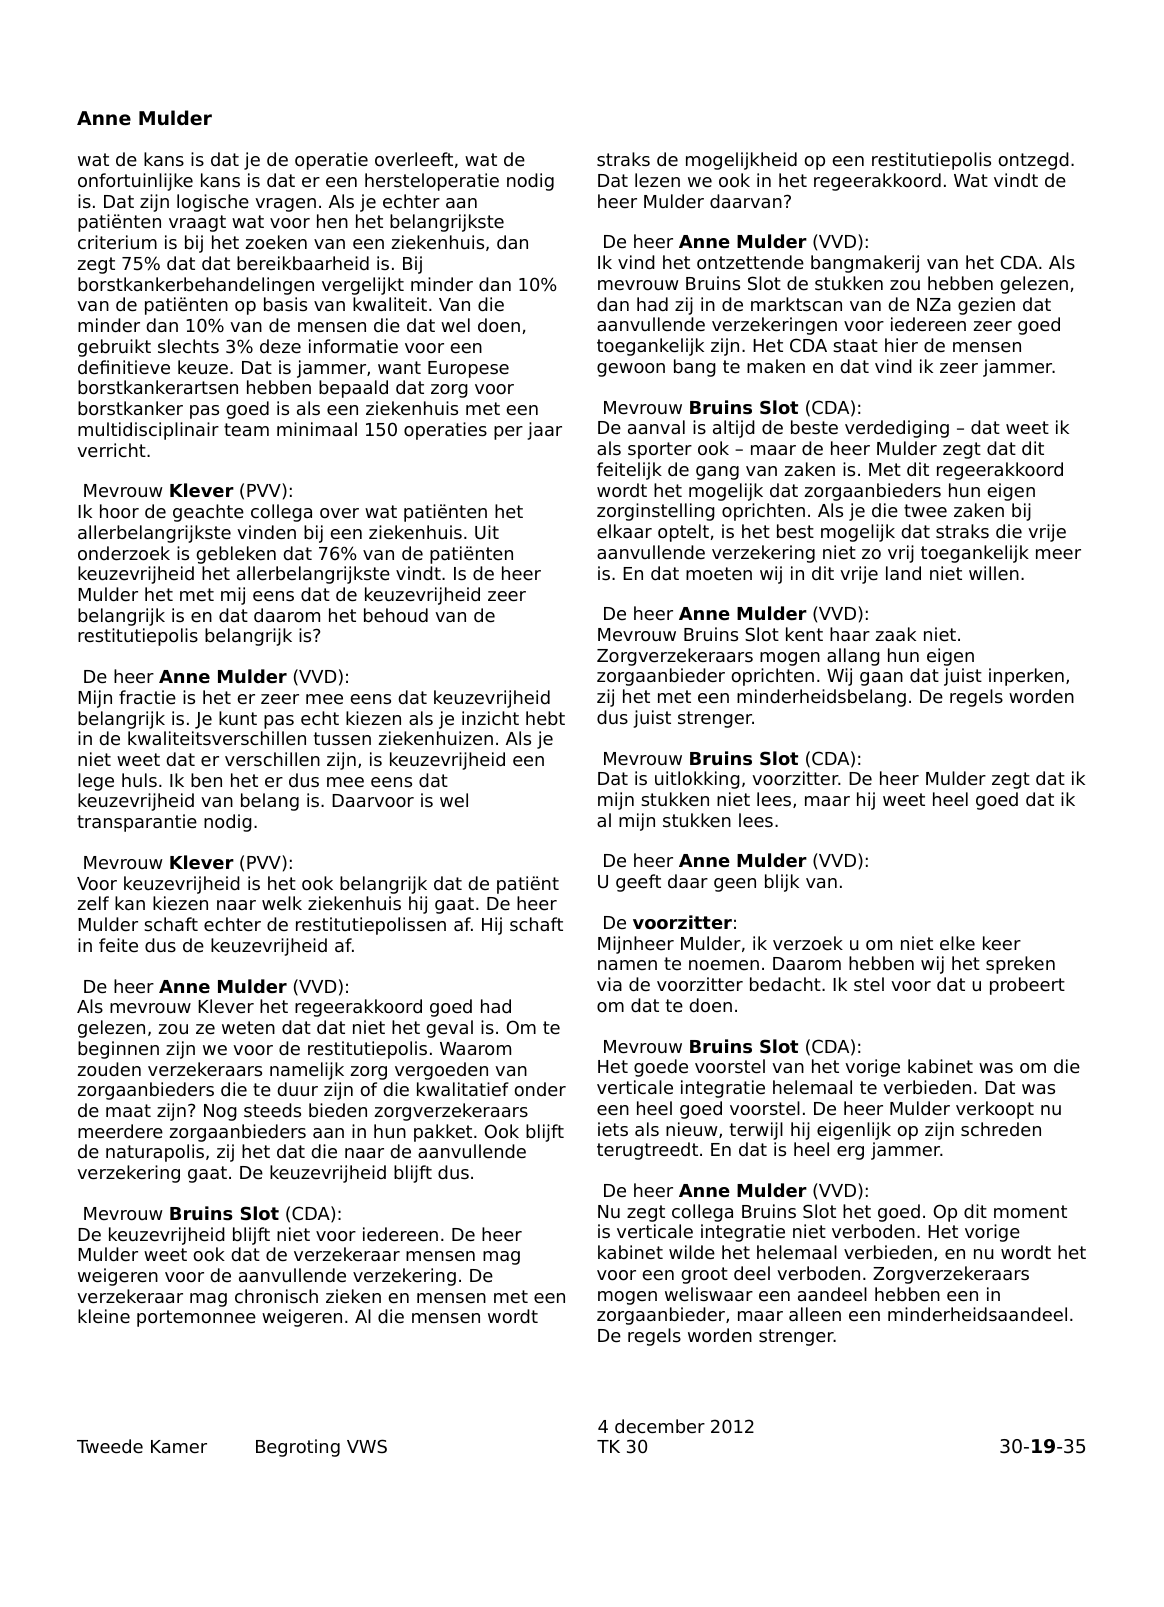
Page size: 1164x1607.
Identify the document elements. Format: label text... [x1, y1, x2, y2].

text De aanval is altijd de beste verdediging – dat weet ik als sporter ook – maar de heer Mulder zegt dat dit feitelijk de gang van zaken is. Met dit regeerakkoord wordt het mogelijk dat zorgaanbieders hun eigen zorginstelling oprichten. Als je die twee zaken bij elkaar optelt, is het best mogelijk dat straks die vrije aanvullende verzekering niet zo vrij toegankelijk meer is. En dat moeten wij in dit vrije land niet willen. [596, 418, 1087, 584]
text Mevrouw Bruins Slot (CDA): [596, 1036, 1087, 1057]
text Voor keuzevrijheid is het ook belangrijk dat de patiënt zelf kan kiezen naar welk ziekenhuis hij gaat. De heer Mulder schaft echter de restitutiepolissen af. Hij schaft in feite dus de keuzevrijheid af. [77, 873, 567, 956]
text Mevrouw Bruins Slot (CDA): [596, 748, 1087, 769]
text Als mevrouw Klever het regeerakkoord goed had gelezen, zou ze weten dat dat niet het geval is. Om te beginnen zijn we voor de restitutiepolis. Waarom zouden verzekeraars namelijk zorg vergoeden van zorgaanbieders die te duur zijn of die kwalitatief onder de maat zijn? Nog steeds bieden zorgverzekeraars meerdere zorgaanbieders aan in hun pakket. Ook blijft de naturapolis, zij het dat die naar de aanvullende verzekering gaat. De keuzevrijheid blijft dus. [77, 997, 567, 1184]
text Dat is uitlokking, voorzitter. De heer Mulder zegt dat ik mijn stukken niet lees, maar hij weet heel goed dat ik al mijn stukken lees. [596, 769, 1087, 831]
text De keuzevrijheid blijft niet voor iedereen. De heer Mulder weet ook dat de verzekeraar mensen mag weigeren voor de aanvullende verzekering. De verzekeraar mag chronisch zieken en mensen met een kleine portemonnee weigeren. Al die mensen wordt [77, 1224, 567, 1328]
text De heer Anne Mulder (VVD): [596, 232, 1087, 253]
text De heer Anne Mulder (VVD): [596, 604, 1087, 625]
text straks de mogelijkheid op een restitutiepolis ontzegd. Dat lezen we ook in het regeerakkoord. Wat vindt de heer Mulder daarvan? [596, 150, 1087, 212]
text Mevrouw Klever (PVV): [77, 481, 567, 502]
text De heer Anne Mulder (VVD): [77, 667, 567, 688]
text Nu zegt collega Bruins Slot het goed. Op dit moment is verticale integratie niet verboden. Het vorige kabinet wilde het helemaal verbieden, en nu wordt het voor een groot deel verboden. Zorgverzekeraars mogen weliswaar een aandeel hebben een in zorgaanbieder, maar alleen een minderheidsaandeel. De regels worden strenger. [596, 1202, 1087, 1347]
text Ik vind het ontzettende bangmakerij van het CDA. Als mevrouw Bruins Slot de stukken zou hebben gelezen, dan had zij in de marktscan van de NZa gezien dat aanvullende verzekeringen voor iedereen zeer goed toegankelijk zijn. Het CDA staat hier de mensen gewoon bang te maken en dat vind ik zeer jammer. [596, 253, 1087, 377]
text U geeft daar geen blijk van. [596, 872, 1087, 893]
text Ik hoor de geachte collega over wat patiënten het allerbelangrijkste vinden bij een ziekenhuis. Uit onderzoek is gebleken dat 76% van de patiënten keuzevrijheid het allerbelangrijkste vindt. Is de heer Mulder het met mij eens dat de keuzevrijheid zeer belangrijk is en dat daarom het behoud van de restitutiepolis belangrijk is? [77, 502, 567, 647]
text Mevrouw Bruins Slot (CDA): [77, 1204, 567, 1224]
text De heer Anne Mulder (VVD): [596, 851, 1087, 872]
text wat de kans is dat je de operatie overleeft, wat de onfortuinlijke kans is dat er een hersteloperatie nodig is. Dat zijn logische vragen. Als je echter aan patiënten vraagt wat voor hen het belangrijkste criterium is bij het zoeken van een ziekenhuis, dan zegt 75% dat dat bereikbaarheid is. Bij borstkankerbehandelingen vergelijkt minder dan 10% van de patiënten op basis van kwaliteit. Van die minder dan 10% van de mensen die dat wel doen, gebruikt slechts 3% deze informatie voor een definitieve keuze. Dat is jammer, want Europese borstkankerartsen hebben bepaald dat zorg voor borstkanker pas goed is als een ziekenhuis met een multidisciplinair team minimaal 150 operaties per jaar verricht. [77, 150, 567, 461]
text Mijn fractie is het er zeer mee eens dat keuzevrijheid belangrijk is. Je kunt pas echt kiezen als je inzicht hebt in de kwaliteitsverschillen tussen ziekenhuizen. Als je niet weet dat er verschillen zijn, is keuzevrijheid een lege huls. Ik ben het er dus mee eens dat keuzevrijheid van belang is. Daarvoor is wel transparantie nodig. [77, 688, 567, 833]
text De heer Anne Mulder (VVD): [77, 976, 567, 997]
text Mevrouw Bruins Slot (CDA): [596, 397, 1087, 418]
text Het goede voorstel van het vorige kabinet was om die verticale integratie helemaal te verbieden. Dat was een heel goed voorstel. De heer Mulder verkoopt nu iets als nieuw, terwijl hij eigenlijk op zijn schreden terugtreedt. En dat is heel erg jammer. [596, 1057, 1087, 1161]
text Mijnheer Mulder, ik verzoek u om niet elke keer namen te noemen. Daarom hebben wij het spreken via de voorzitter bedacht. Ik stel voor dat u probeert om dat te doen. [596, 933, 1087, 1016]
text De voorzitter: [596, 913, 1087, 933]
text De heer Anne Mulder (VVD): [596, 1181, 1087, 1202]
text Mevrouw Bruins Slot kent haar zaak niet. Zorgverzekeraars mogen allang hun eigen zorgaanbieder oprichten. Wij gaan dat juist inperken, zij het met een minderheidsbelang. De regels worden dus juist strenger. [596, 625, 1087, 728]
text Mevrouw Klever (PVV): [77, 853, 567, 873]
